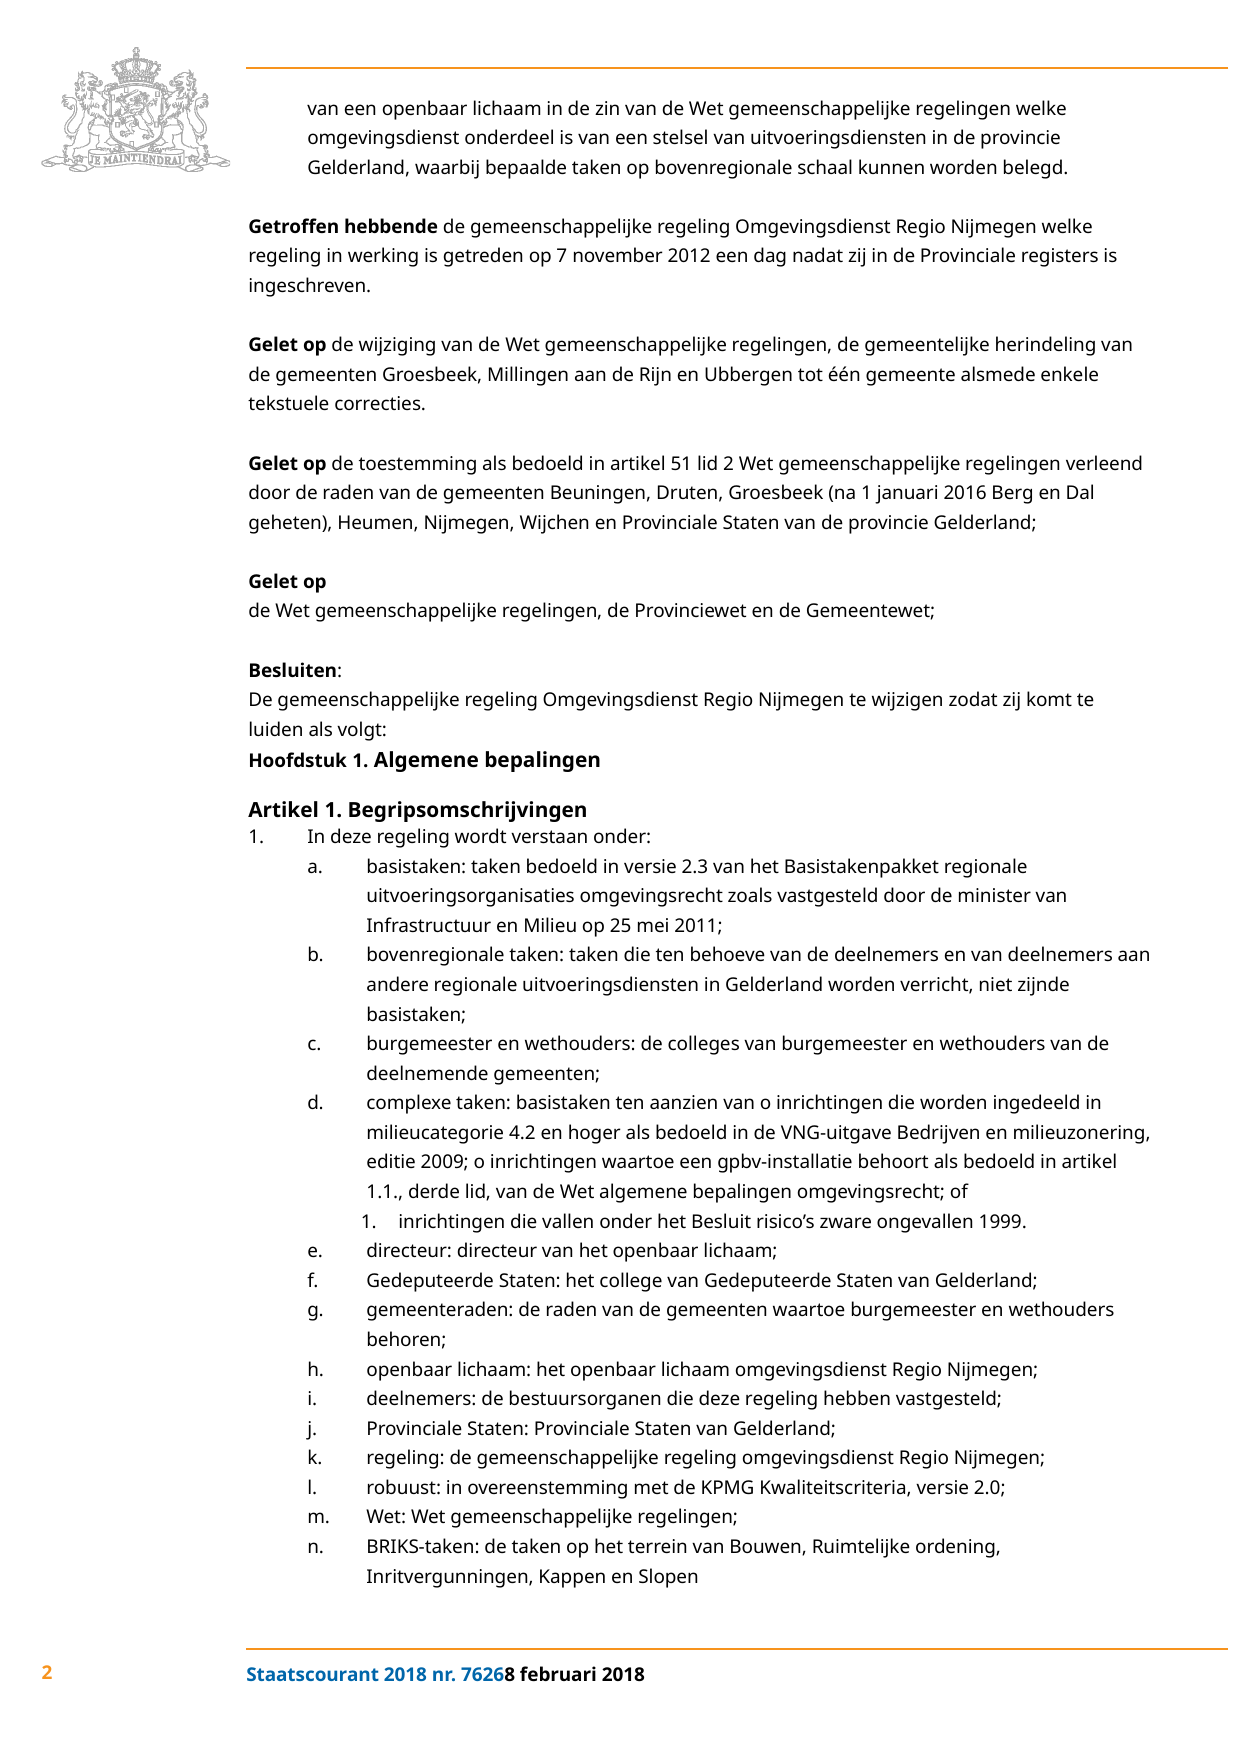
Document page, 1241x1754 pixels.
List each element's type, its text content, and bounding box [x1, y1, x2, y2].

list In deze regeling wordt verstaan onder: [248, 823, 1152, 849]
list burgemeester en wethouders: de colleges van burgemeester en wethouders van de deelnemende gemeenten; [307, 1030, 1152, 1086]
list gemeenteraden: de raden van de gemeenten waartoe burgemeester en wethouders behoren; [307, 1297, 1152, 1352]
list Wet: Wet gemeenschappelijke regelingen; [307, 1504, 1152, 1529]
list robuust: in overeenstemming met de KPMG Kwaliteitscriteria, versie 2.0; [307, 1474, 1152, 1500]
list BRIKS-taken: de taken op het terrein van Bouwen, Ruimtelijke ordening, Inritvergunningen, Kappen en Slopen [307, 1533, 1152, 1589]
list openbaar lichaam: het openbaar lichaam omgevingsdienst Regio Nijmegen; [307, 1356, 1152, 1382]
text Gelet op de toestemming als bedoeld in artikel 51 lid 2 Wet gemeenschappelijke regelingen verleend door de raden van de gemeenten Beuningen, Druten, Groesbeek (na 1 januari 2016 Berg en Dal geheten), Heumen, Nijmegen, Wijchen en Provinciale Staten van de provincie Gelderland; [248, 450, 1152, 535]
list deelnemers: de bestuursorganen die deze regeling hebben vastgesteld; [307, 1385, 1152, 1411]
list basistaken: taken bedoeld in versie 2.3 van het Basistakenpakket regionale uitvoeringsorganisaties omgevingsrecht zoals vastgesteld door de minister van Infrastructuur en Milieu op 25 mei 2011; [307, 853, 1152, 938]
text Hoofdstuk 1. Algemene bepalingen [248, 746, 1152, 774]
picture [41, 47, 231, 172]
list Gedeputeerde Staten: het college van Gedeputeerde Staten van Gelderland; [307, 1267, 1152, 1293]
list Provinciale Staten: Provinciale Staten van Gelderland; [307, 1415, 1152, 1441]
text de Wet gemeenschappelijke regelingen, de Provinciewet en de Gemeentewet; [248, 598, 1152, 623]
list van een openbaar lichaam in de zin van de Wet gemeenschappelijke regelingen welke omgevingsdienst onderdeel is van een stelsel van uitvoeringsdiensten in de provincie Gelderland, waarbij bepaalde taken op bovenregionale schaal kunnen worden belegd. [248, 95, 1152, 180]
list bovenregionale taken: taken die ten behoeve van de deelnemers en van deelnemers aan andere regionale uitvoeringsdiensten in Gelderland worden verricht, niet zijnde basistaken; [307, 942, 1152, 1027]
list inrichtingen die vallen onder het Besluit risico’s zware ongevallen 1999. [361, 1208, 1152, 1234]
text Gelet op [248, 568, 1152, 594]
list directeur: directeur van het openbaar lichaam; [307, 1237, 1152, 1263]
text Besluiten: [248, 657, 1152, 683]
text Getroffen hebbende de gemeenschappelijke regeling Omgevingsdienst Regio Nijmegen welke regeling in werking is getreden op 7 november 2012 een dag nadat zij in de Provinciale registers is ingeschreven. [248, 213, 1152, 298]
text Gelet op de wijziging van de Wet gemeenschappelijke regelingen, de gemeentelijke herindeling van de gemeenten Groesbeek, Millingen aan de Rijn en Ubbergen tot één gemeente alsmede enkele tekstuele correcties. [248, 331, 1152, 416]
text De gemeenschappelijke regeling Omgevingsdienst Regio Nijmegen te wijzigen zodat zij komt te luiden als volgt: [248, 686, 1152, 742]
list complexe taken: basistaken ten aanzien van o inrichtingen die worden ingedeeld in milieucategorie 4.2 en hoger als bedoeld in de VNG-uitgave Bedrijven en milieuzonering, editie 2009; o inrichtingen waartoe een gpbv-installatie behoort als bedoeld in artikel 1.1., derde lid, van de Wet algemene bepalingen omgevingsrecht; of [307, 1089, 1152, 1204]
text Artikel 1. Begripsomschrijvingen [248, 795, 1152, 823]
list regeling: de gemeenschappelijke regeling omgevingsdienst Regio Nijmegen; [307, 1444, 1152, 1470]
